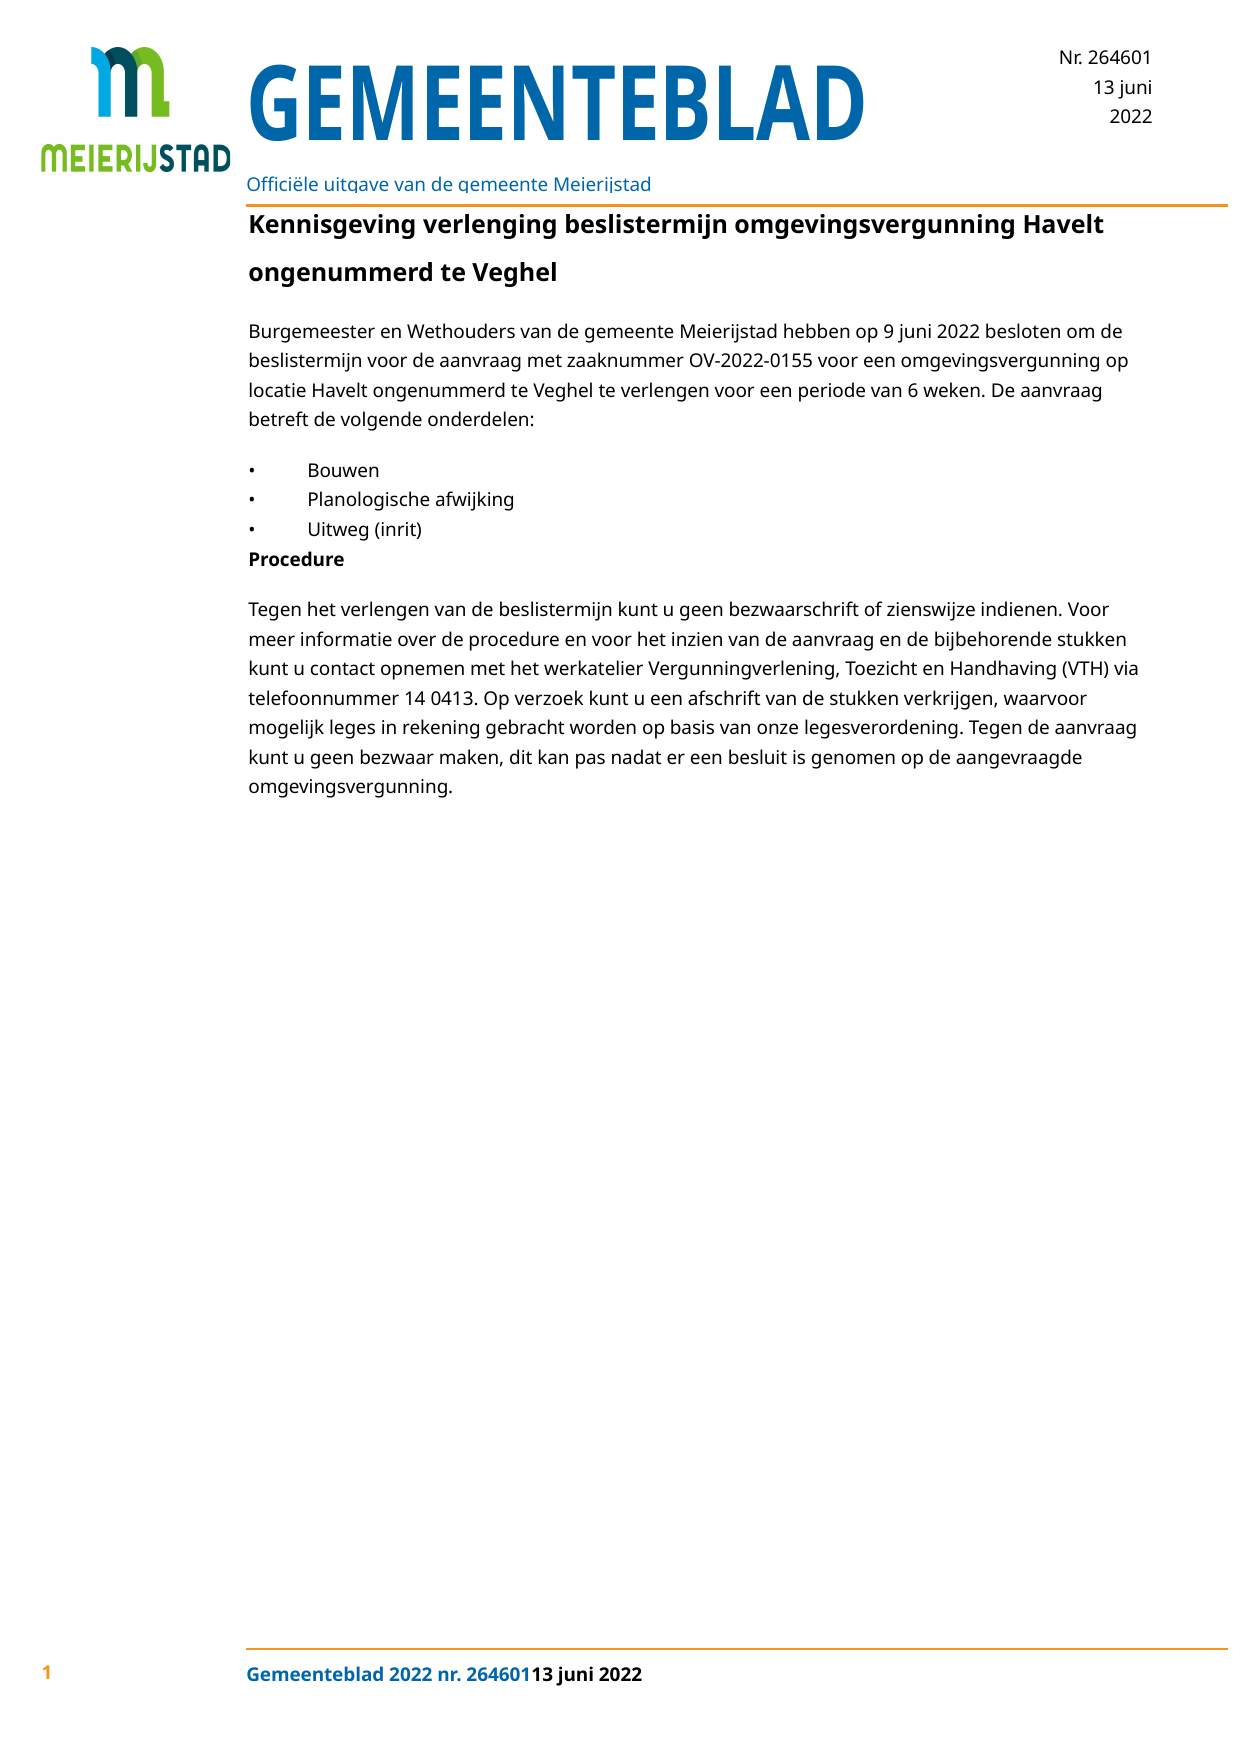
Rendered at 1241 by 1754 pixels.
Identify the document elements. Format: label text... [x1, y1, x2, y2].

list Bouwen [248, 457, 1152, 483]
picture [41, 47, 231, 172]
text Procedure [248, 546, 1152, 572]
list Uitweg (inrit) [248, 516, 1152, 542]
text Burgemeester en Wethouders van de gemeente Meierijstad hebben op 9 juni 2022 besloten om de beslistermijn voor de aanvraag met zaaknummer OV-2022-0155 voor een omgevingsvergunning op locatie Havelt ongenummerd te Veghel te verlengen voor een periode van 6 weken. De aanvraag betreft de volgende onderdelen: [248, 318, 1152, 432]
list Planologische afwijking [248, 487, 1152, 512]
text Kennisgeving verlenging beslistermijn omgevingsvergunning Havelt ongenummerd te Veghel [248, 207, 1152, 288]
text Tegen het verlengen van de beslistermijn kunt u geen bezwaarschrift of zienswijze indienen. Voor meer informatie over de procedure en voor het inzien van de aanvraag en de bijbehorende stukken kunt u contact opnemen met het werkatelier Vergunningverlening, Toezicht en Handhaving (VTH) via telefoonnummer 14 0413. Op verzoek kunt u een afschrift van de stukken verkrijgen, waarvoor mogelijk leges in rekening gebracht worden op basis van onze legesverordening. Tegen de aanvraag kunt u geen bezwaar maken, dit kan pas nadat er een besluit is genomen op de aangevraagde omgevingsvergunning. [248, 596, 1152, 799]
